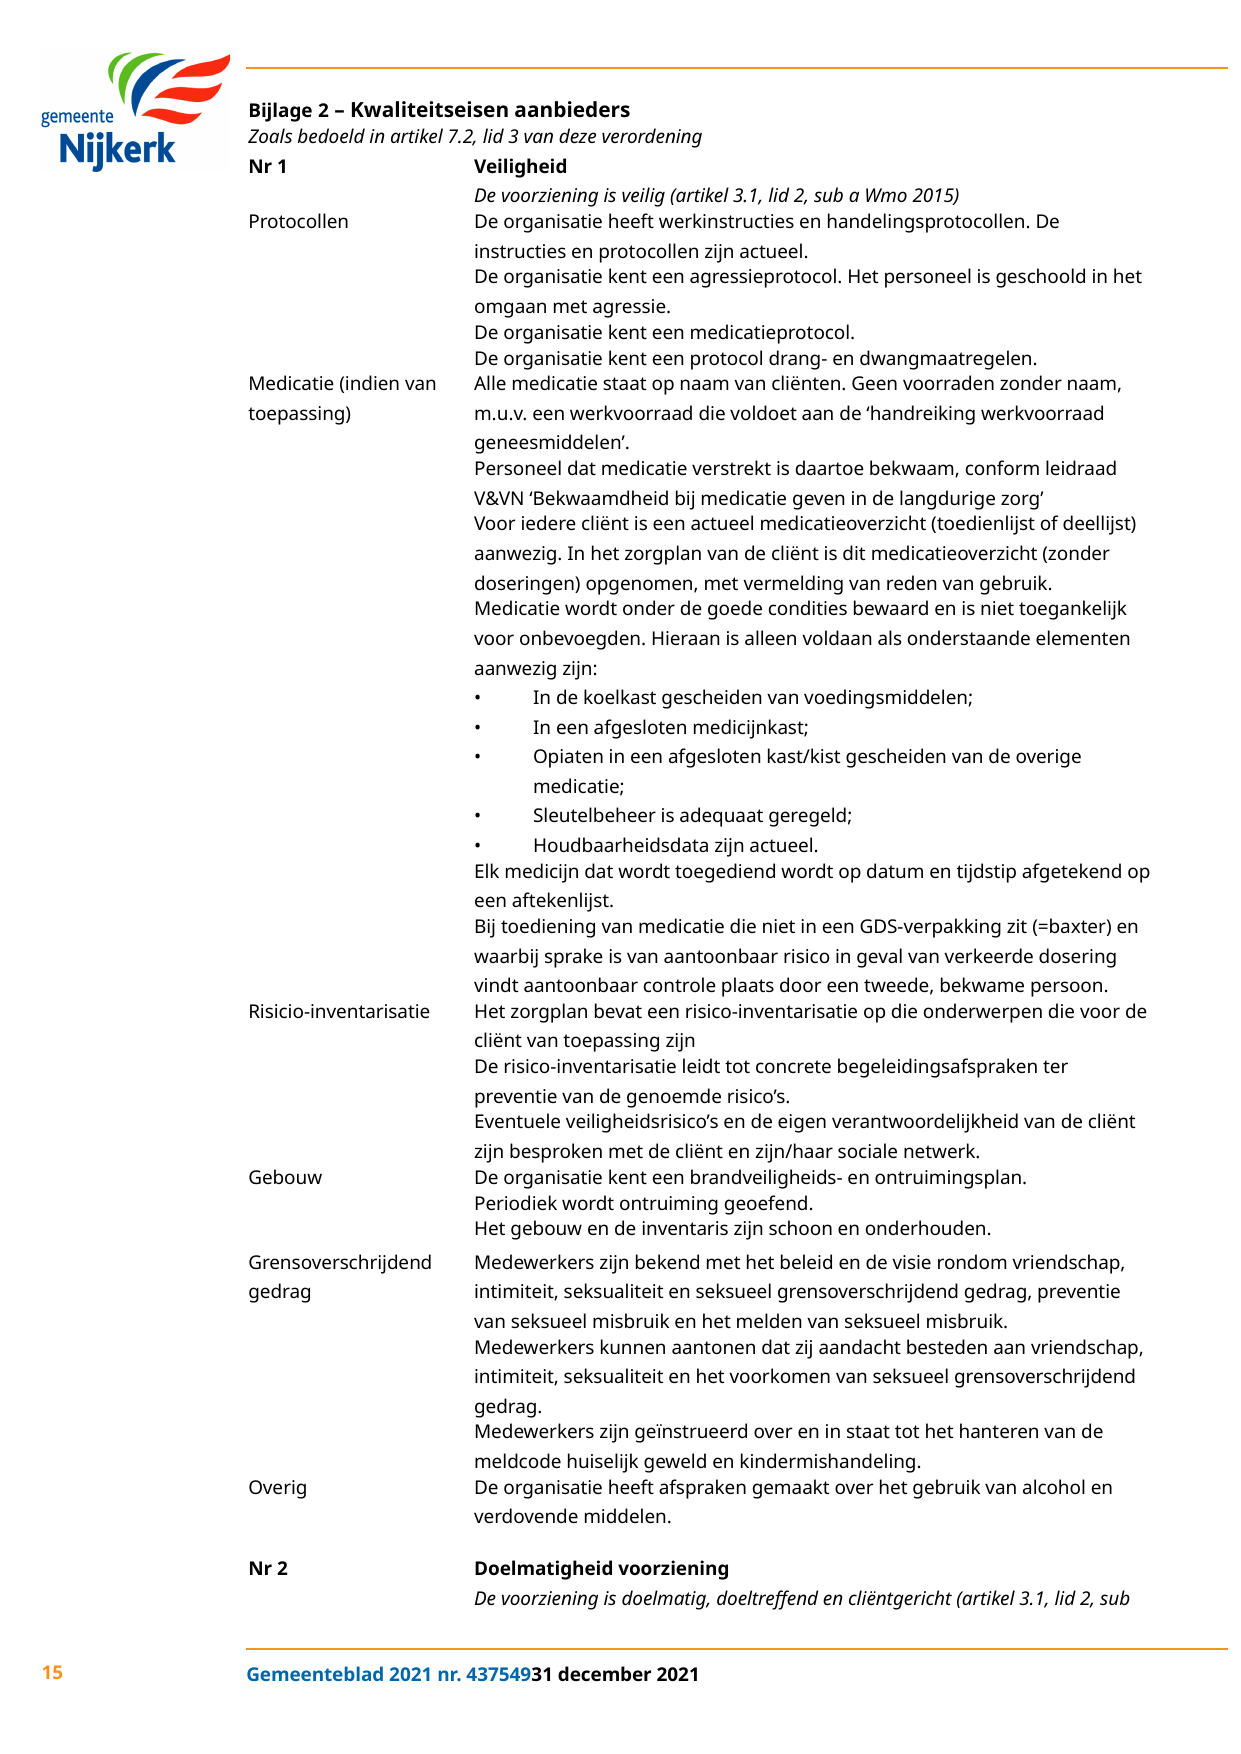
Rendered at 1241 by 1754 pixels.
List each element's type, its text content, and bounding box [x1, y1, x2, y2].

table_cell Nr 2 [248, 1555, 474, 1610]
text Bijlage 2 – Kwaliteitseisen aanbieders [248, 95, 1152, 123]
table_cell Medewerkers zijn bekend met het beleid en de visie rondom vriendschap, intimiteit, seksualiteit en seksueel grensoverschrijdend gedrag, preventie van seksueel misbruik en het melden van seksueel misbruik. [474, 1249, 1152, 1334]
table_cell De organisatie kent een brandveiligheids- en ontruimingsplan. [474, 1164, 1152, 1190]
table_header Veiligheid De voorziening is veilig (artikel 3.1, lid 2, sub a Wmo 2015) [474, 153, 1152, 208]
table_cell Gebouw [248, 1164, 474, 1249]
table_cell Bij toediening van medicatie die niet in een GDS-verpakking zit (=baxter) en waarbij sprake is van aantoonbaar risico in geval van verkeerde dosering vindt aantoonbaar controle plaats door een tweede, bekwame persoon. [474, 913, 1152, 998]
table_cell Protocollen [248, 208, 474, 370]
table_cell Medicatie (indien van toepassing) [248, 370, 474, 998]
table_cell De organisatie kent een medicatieprotocol. [474, 319, 1152, 345]
table_cell Het zorgplan bevat een risico-inventarisatie op die onderwerpen die voor de cliënt van toepassing zijn [474, 998, 1152, 1053]
picture [41, 47, 231, 172]
table_cell Medewerkers zijn geïnstrueerd over en in staat tot het hanteren van de meldcode huiselijk geweld en kindermishandeling. [474, 1419, 1152, 1474]
table_cell Alle medicatie staat op naam van cliënten. Geen voorraden zonder naam, m.u.v. een werkvoorraad die voldoet aan de ‘handreiking werkvoorraad geneesmiddelen’. [474, 370, 1152, 455]
text Zoals bedoeld in artikel 7.2, lid 3 van deze verordening [248, 123, 1152, 149]
table_cell Risicio-inventarisatie [248, 998, 474, 1164]
table_cell Personeel dat medicatie verstrekt is daartoe bekwaam, conform leidraad V&VN ‘Bekwaamdheid bij medicatie geven in de langdurige zorg’ [474, 455, 1152, 511]
table_cell De risico-inventarisatie leidt tot concrete begeleidingsafspraken ter preventie van de genoemde risico’s. [474, 1054, 1152, 1109]
table_cell De organisatie heeft werkinstructies en handelingsprotocollen. De instructies en protocollen zijn actueel. [474, 208, 1152, 264]
table_cell Overig [248, 1474, 474, 1529]
table_cell Het gebouw en de inventaris zijn schoon en onderhouden. [474, 1216, 1152, 1249]
table_cell Voor iedere cliënt is een actueel medicatieoverzicht (toedienlijst of deellijst) aanwezig. In het zorgplan van de cliënt is dit medicatieoverzicht (zonder doseringen) opgenomen, met vermelding van reden van gebruik. [474, 511, 1152, 596]
table_cell Medewerkers kunnen aantonen dat zij aandacht besteden aan vriendschap, intimiteit, seksualiteit en het voorkomen van seksueel grensoverschrijdend gedrag. [474, 1334, 1152, 1419]
table_cell Medicatie wordt onder de goede condities bewaard en is niet toegankelijk voor onbevoegden. Hieraan is alleen voldaan als onderstaande elementen aanwezig zijn: In de koelkast gescheiden van voedingsmiddelen; In een afgesloten medicijnkast; Opiaten in een afgesloten kast/kist gescheiden van de overige medicatie; Sleutelbeheer is adequaat geregeld; Houdbaarheidsdata zijn actueel. [474, 596, 1152, 858]
table_cell Periodiek wordt ontruiming geoefend. [474, 1190, 1152, 1216]
table_cell De organisatie kent een agressieprotocol. Het personeel is geschoold in het omgaan met agressie. [474, 264, 1152, 319]
table_cell Elk medicijn dat wordt toegediend wordt op datum en tijdstip afgetekend op een aftekenlijst. [474, 858, 1152, 913]
table_cell Doelmatigheid voorziening De voorziening is doelmatig, doeltreffend en cliëntgericht (artikel 3.1, lid 2, sub [474, 1555, 1152, 1610]
table_cell [248, 1529, 1152, 1555]
table_cell Grensoverschrijdend gedrag [248, 1249, 474, 1474]
table_cell Eventuele veiligheidsrisico’s en de eigen verantwoordelijkheid van de cliënt zijn besproken met de cliënt en zijn/haar sociale netwerk. [474, 1109, 1152, 1164]
table_cell De organisatie heeft afspraken gemaakt over het gebruik van alcohol en verdovende middelen. [474, 1474, 1152, 1529]
table_header Nr 1 [248, 153, 474, 208]
table_cell De organisatie kent een protocol drang- en dwangmaatregelen. [474, 345, 1152, 370]
